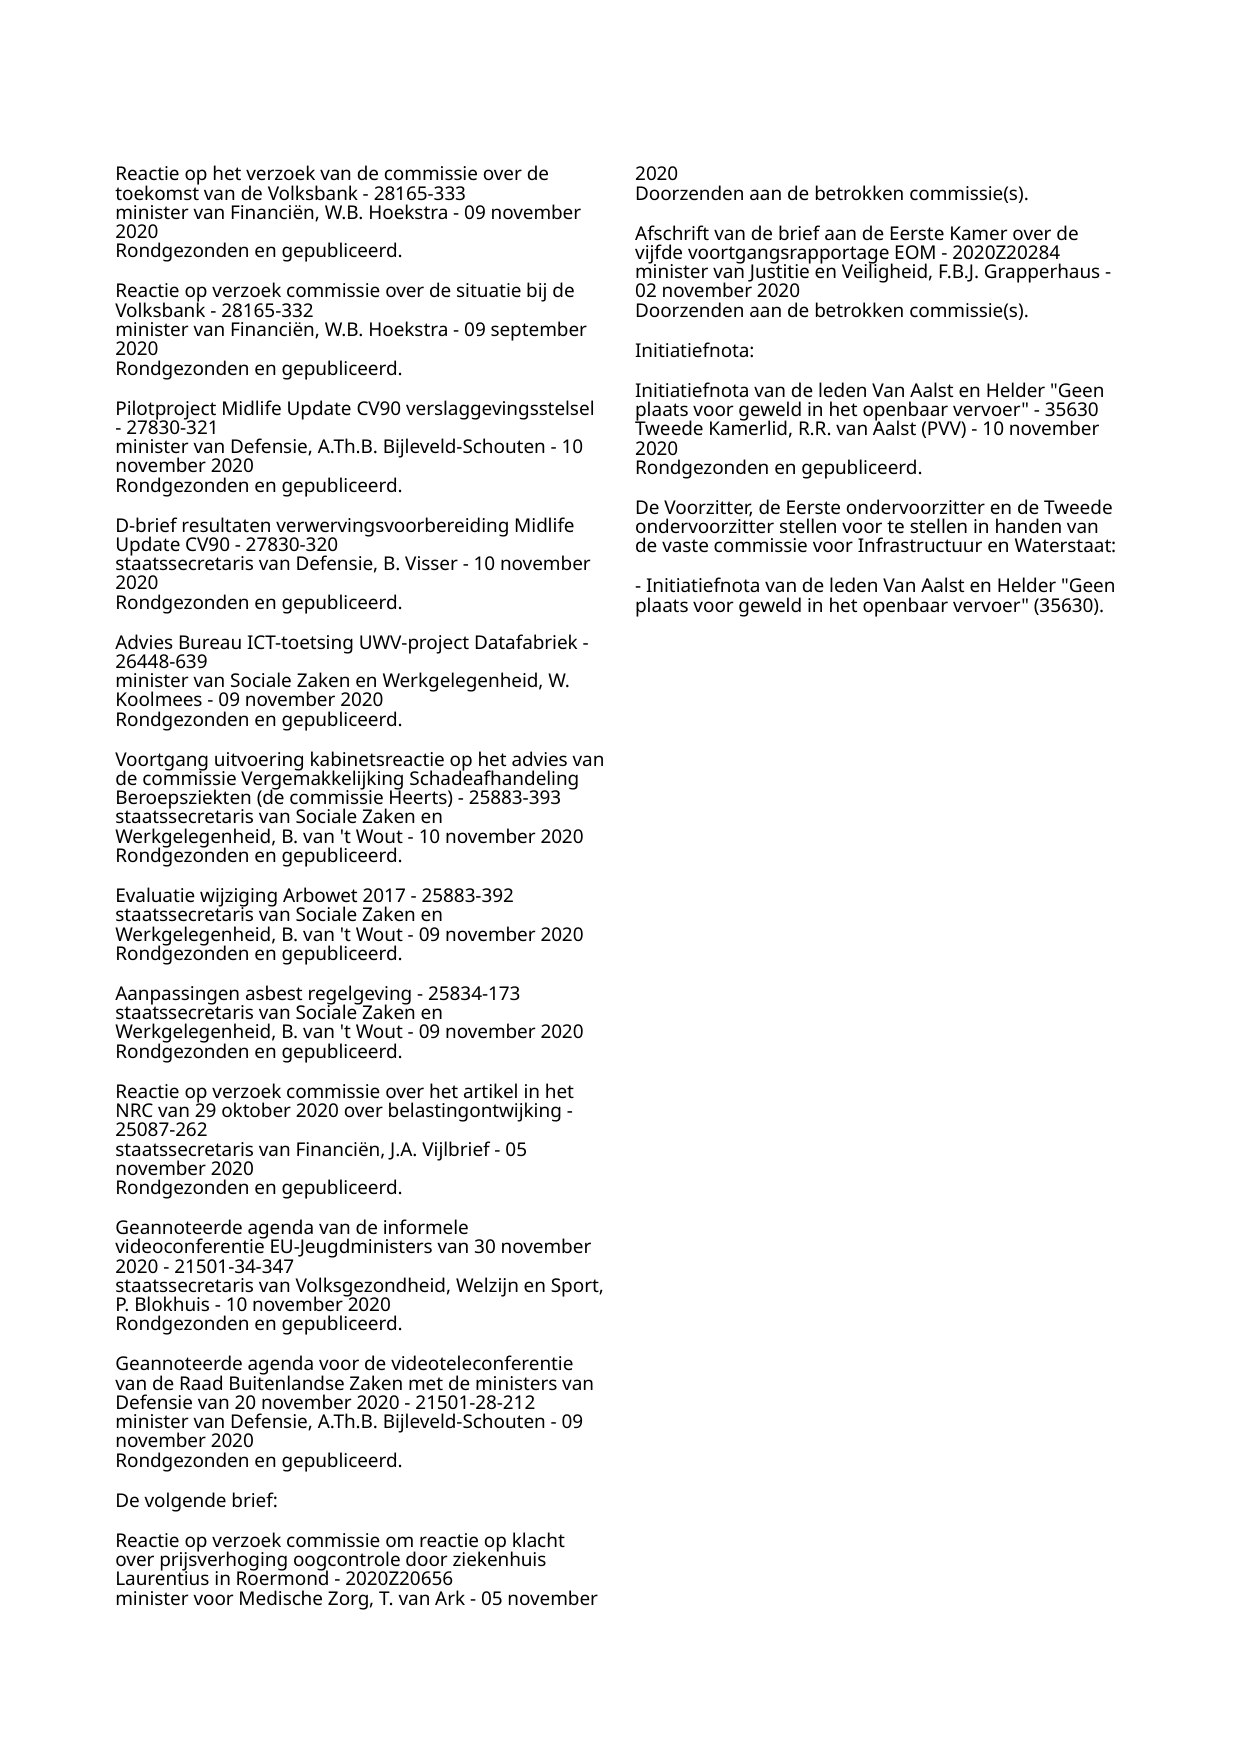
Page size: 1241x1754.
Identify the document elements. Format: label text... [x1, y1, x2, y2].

text 2020 [635, 165, 1125, 184]
text minister van Sociale Zaken en Werkgelegenheid, W. Koolmees - 09 november 2020 [115, 672, 605, 711]
text Rondgezonden en gepubliceerd. [115, 1452, 605, 1471]
text minister van Financiën, W.B. Hoekstra - 09 september 2020 [115, 321, 605, 359]
text Rondgezonden en gepubliceerd. [115, 1315, 605, 1335]
text staatssecretaris van Defensie, B. Visser - 10 november 2020 [115, 555, 605, 594]
text minister van Defensie, A.Th.B. Bijleveld-Schouten - 09 november 2020 [115, 1413, 605, 1452]
text Rondgezonden en gepubliceerd. [635, 459, 1125, 478]
text - Initiatiefnota van de leden Van Aalst en Helder "Geen plaats voor geweld in het openbaar vervoer" (35630). [635, 577, 1125, 616]
text Reactie op verzoek commissie over het artikel in het NRC van 29 oktober 2020 over belastingontwijking - 25087-262 [115, 1083, 605, 1141]
text Rondgezonden en gepubliceerd. [115, 847, 605, 866]
text Rondgezonden en gepubliceerd. [115, 242, 605, 262]
text D-brief resultaten verwervingsvoorbereiding Midlife Update CV90 - 27830-320 [115, 517, 605, 555]
text Initiatiefnota van de leden Van Aalst en Helder "Geen plaats voor geweld in het openbaar vervoer" - 35630 [635, 382, 1125, 420]
text Rondgezonden en gepubliceerd. [115, 594, 605, 613]
text staatssecretaris van Financiën, J.A. Vijlbrief - 05 november 2020 [115, 1141, 605, 1179]
text Afschrift van de brief aan de Eerste Kamer over de vijfde voortgangsrapportage EOM - 2020Z20284 [635, 224, 1125, 263]
text Geannoteerde agenda voor de videoteleconferentie van de Raad Buitenlandse Zaken met de ministers van Defensie van 20 november 2020 - 21501-28-212 [115, 1355, 605, 1413]
text minister van Financiën, W.B. Hoekstra - 09 november 2020 [115, 204, 605, 242]
text Reactie op verzoek commissie om reactie op klacht over prijsverhoging oogcontrole door ziekenhuis Laurentius in Roermond - 2020Z20656 [115, 1532, 605, 1589]
text staatssecretaris van Sociale Zaken en Werkgelegenheid, B. van 't Wout - 09 november 2020 [115, 1004, 605, 1043]
text minister van Justitie en Veiligheid, F.B.J. Grapperhaus - 02 november 2020 [635, 263, 1125, 302]
text Reactie op het verzoek van de commissie over de toekomst van de Volksbank - 28165-333 [115, 165, 605, 204]
text Rondgezonden en gepubliceerd. [115, 945, 605, 964]
text staatssecretaris van Volksgezondheid, Welzijn en Sport, P. Blokhuis - 10 november 2020 [115, 1277, 605, 1315]
text Doorzenden aan de betrokken commissie(s). [635, 184, 1125, 204]
text Rondgezonden en gepubliceerd. [115, 359, 605, 379]
text minister voor Medische Zorg, T. van Ark - 05 november [115, 1589, 605, 1609]
text Rondgezonden en gepubliceerd. [115, 1043, 605, 1062]
text Rondgezonden en gepubliceerd. [115, 711, 605, 730]
text minister van Defensie, A.Th.B. Bijleveld-Schouten - 10 november 2020 [115, 438, 605, 477]
text Tweede Kamerlid, R.R. van Aalst (PVV) - 10 november 2020 [635, 420, 1125, 459]
text Doorzenden aan de betrokken commissie(s). [635, 302, 1125, 321]
text Aanpassingen asbest regelgeving - 25834-173 [115, 985, 605, 1004]
text Voortgang uitvoering kabinetsreactie op het advies van de commissie Vergemakkelijking Schadeafhandeling Beroepsziekten (de commissie Heerts) - 25883-393 [115, 751, 605, 808]
text Initiatiefnota: [635, 342, 1125, 361]
text Advies Bureau ICT-toetsing UWV-project Datafabriek - 26448-639 [115, 634, 605, 672]
text De volgende brief: [115, 1492, 605, 1511]
text Pilotproject Midlife Update CV90 verslaggevingsstelsel - 27830-321 [115, 399, 605, 438]
text Rondgezonden en gepubliceerd. [115, 1179, 605, 1198]
text Rondgezonden en gepubliceerd. [115, 477, 605, 496]
text staatssecretaris van Sociale Zaken en Werkgelegenheid, B. van 't Wout - 09 november 2020 [115, 906, 605, 945]
text De Voorzitter, de Eerste ondervoorzitter en de Tweede ondervoorzitter stellen voor te stellen in handen van de vaste commissie voor Infrastructuur en Waterstaat: [635, 499, 1125, 557]
text staatssecretaris van Sociale Zaken en Werkgelegenheid, B. van 't Wout - 10 november 2020 [115, 808, 605, 847]
text Evaluatie wijziging Arbowet 2017 - 25883-392 [115, 887, 605, 906]
text Reactie op verzoek commissie over de situatie bij de Volksbank - 28165-332 [115, 282, 605, 321]
text Geannoteerde agenda van de informele videoconferentie EU-Jeugdministers van 30 november 2020 - 21501-34-347 [115, 1219, 605, 1277]
